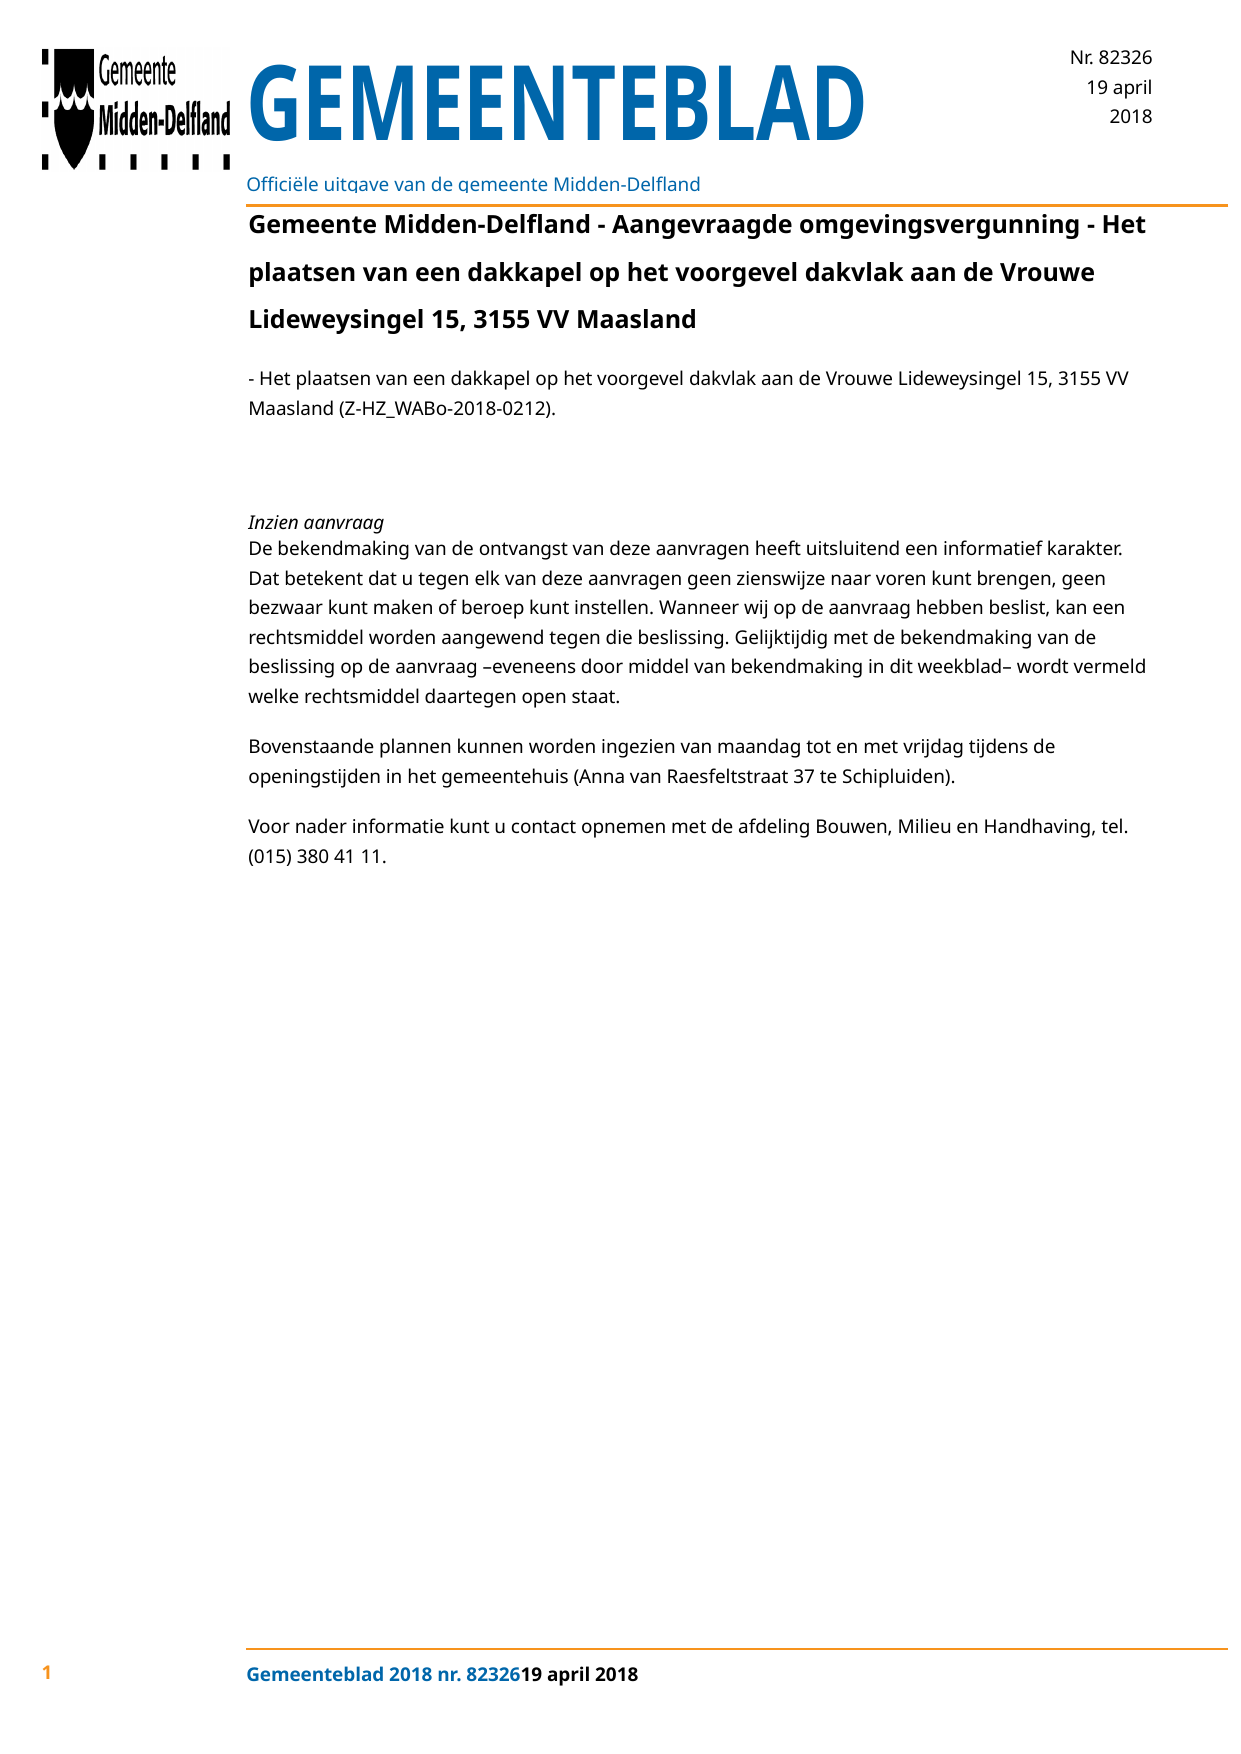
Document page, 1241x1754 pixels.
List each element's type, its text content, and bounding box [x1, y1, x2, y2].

text Voor nader informatie kunt u contact opnemen met de afdeling Bouwen, Milieu en Handhaving, tel. (015) 380 41 11. [248, 813, 1152, 869]
text - Het plaatsen van een dakkapel op het voorgevel dakvlak aan de Vrouwe Lideweysingel 15, 3155 VV Maasland (Z-HZ_WABo-2018-0212). [248, 366, 1152, 421]
picture [41, 47, 231, 172]
text De bekendmaking van de ontvangst van deze aanvragen heeft uitsluitend een informatief karakter. Dat betekent dat u tegen elk van deze aanvragen geen zienswijze naar voren kunt brengen, geen bezwaar kunt maken of beroep kunt instellen. Wanneer wij op de aanvraag hebben beslist, kan een rechtsmiddel worden aangewend tegen die beslissing. Gelijktijdig met de bekendmaking van de beslissing op de aanvraag –eveneens door middel van bekendmaking in dit weekblad– wordt vermeld welke rechtsmiddel daartegen open staat. [248, 535, 1152, 709]
text Inzien aanvraag [248, 509, 1152, 535]
text Bovenstaande plannen kunnen worden ingezien van maandag tot en met vrijdag tijdens de openingstijden in het gemeentehuis (Anna van Raesfeltstraat 37 te Schipluiden). [248, 733, 1152, 789]
text Gemeente Midden-Delfland - Aangevraagde omgevingsvergunning - Het plaatsen van een dakkapel op het voorgevel dakvlak aan de Vrouwe Lideweysingel 15, 3155 VV Maasland [248, 207, 1152, 336]
